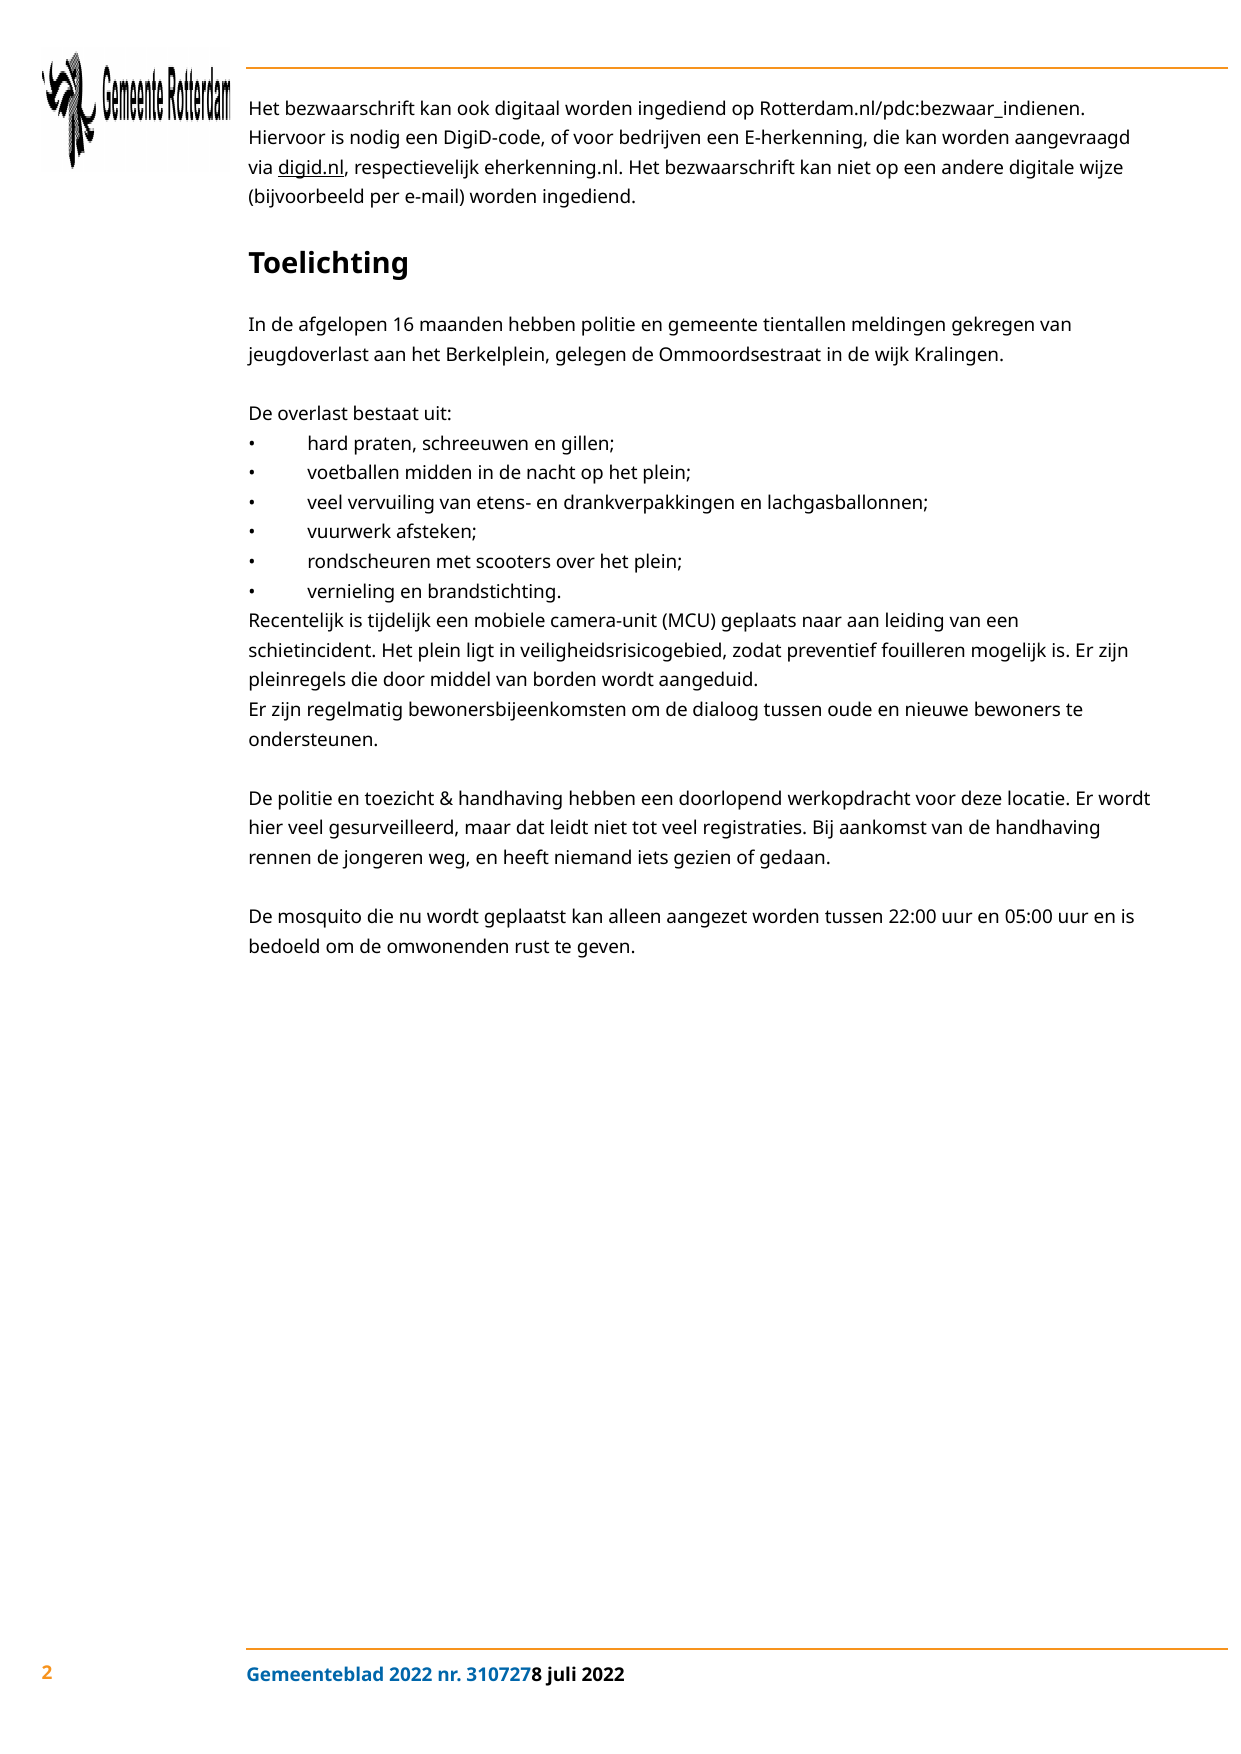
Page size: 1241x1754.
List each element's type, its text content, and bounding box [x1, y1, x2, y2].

list vuurwerk afsteken; [248, 519, 1152, 544]
list veel vervuiling van etens- en drankverpakkingen en lachgasballonnen; [248, 489, 1152, 515]
text De overlast bestaat uit: [248, 400, 1152, 426]
list hard praten, schreeuwen en gillen; [248, 430, 1152, 456]
text Toelichting [248, 243, 1152, 282]
text De mosquito die nu wordt geplaatst kan alleen aangezet worden tussen 22:00 uur en 05:00 uur en is bedoeld om de omwonenden rust te geven. [248, 903, 1152, 958]
text Recentelijk is tijdelijk een mobiele camera-unit (MCU) geplaats naar aan leiding van een schietincident. Het plein ligt in veiligheidsrisicogebied, zodat preventief fouilleren mogelijk is. Er zijn pleinregels die door middel van borden wordt aangeduid. [248, 607, 1152, 692]
text Het bezwaarschrift kan ook digitaal worden ingediend op Rotterdam.nl/pdc:bezwaar_indienen. Hiervoor is nodig een DigiD-code, of voor bedrijven een E-herkenning, die kan worden aangevraagd via digid.nl, respectievelijk eherkenning.nl. Het bezwaarschrift kan niet op een andere digitale wijze (bijvoorbeeld per e-mail) worden ingediend. [248, 95, 1152, 209]
text De politie en toezicht & handhaving hebben een doorlopend werkopdracht voor deze locatie. Er wordt hier veel gesurveilleerd, maar dat leidt niet tot veel registraties. Bij aankomst van de handhaving rennen de jongeren weg, en heeft niemand iets gezien of gedaan. [248, 785, 1152, 870]
list voetballen midden in de nacht op het plein; [248, 459, 1152, 485]
picture [41, 47, 231, 172]
list vernieling en brandstichting. [248, 578, 1152, 603]
list rondscheuren met scooters over het plein; [248, 548, 1152, 574]
text Er zijn regelmatig bewonersbijeenkomsten om de dialoog tussen oude en nieuwe bewoners te ondersteunen. [248, 696, 1152, 751]
text In de afgelopen 16 maanden hebben politie en gemeente tientallen meldingen gekregen van jeugdoverlast aan het Berkelplein, gelegen de Ommoordsestraat in de wijk Kralingen. [248, 312, 1152, 367]
